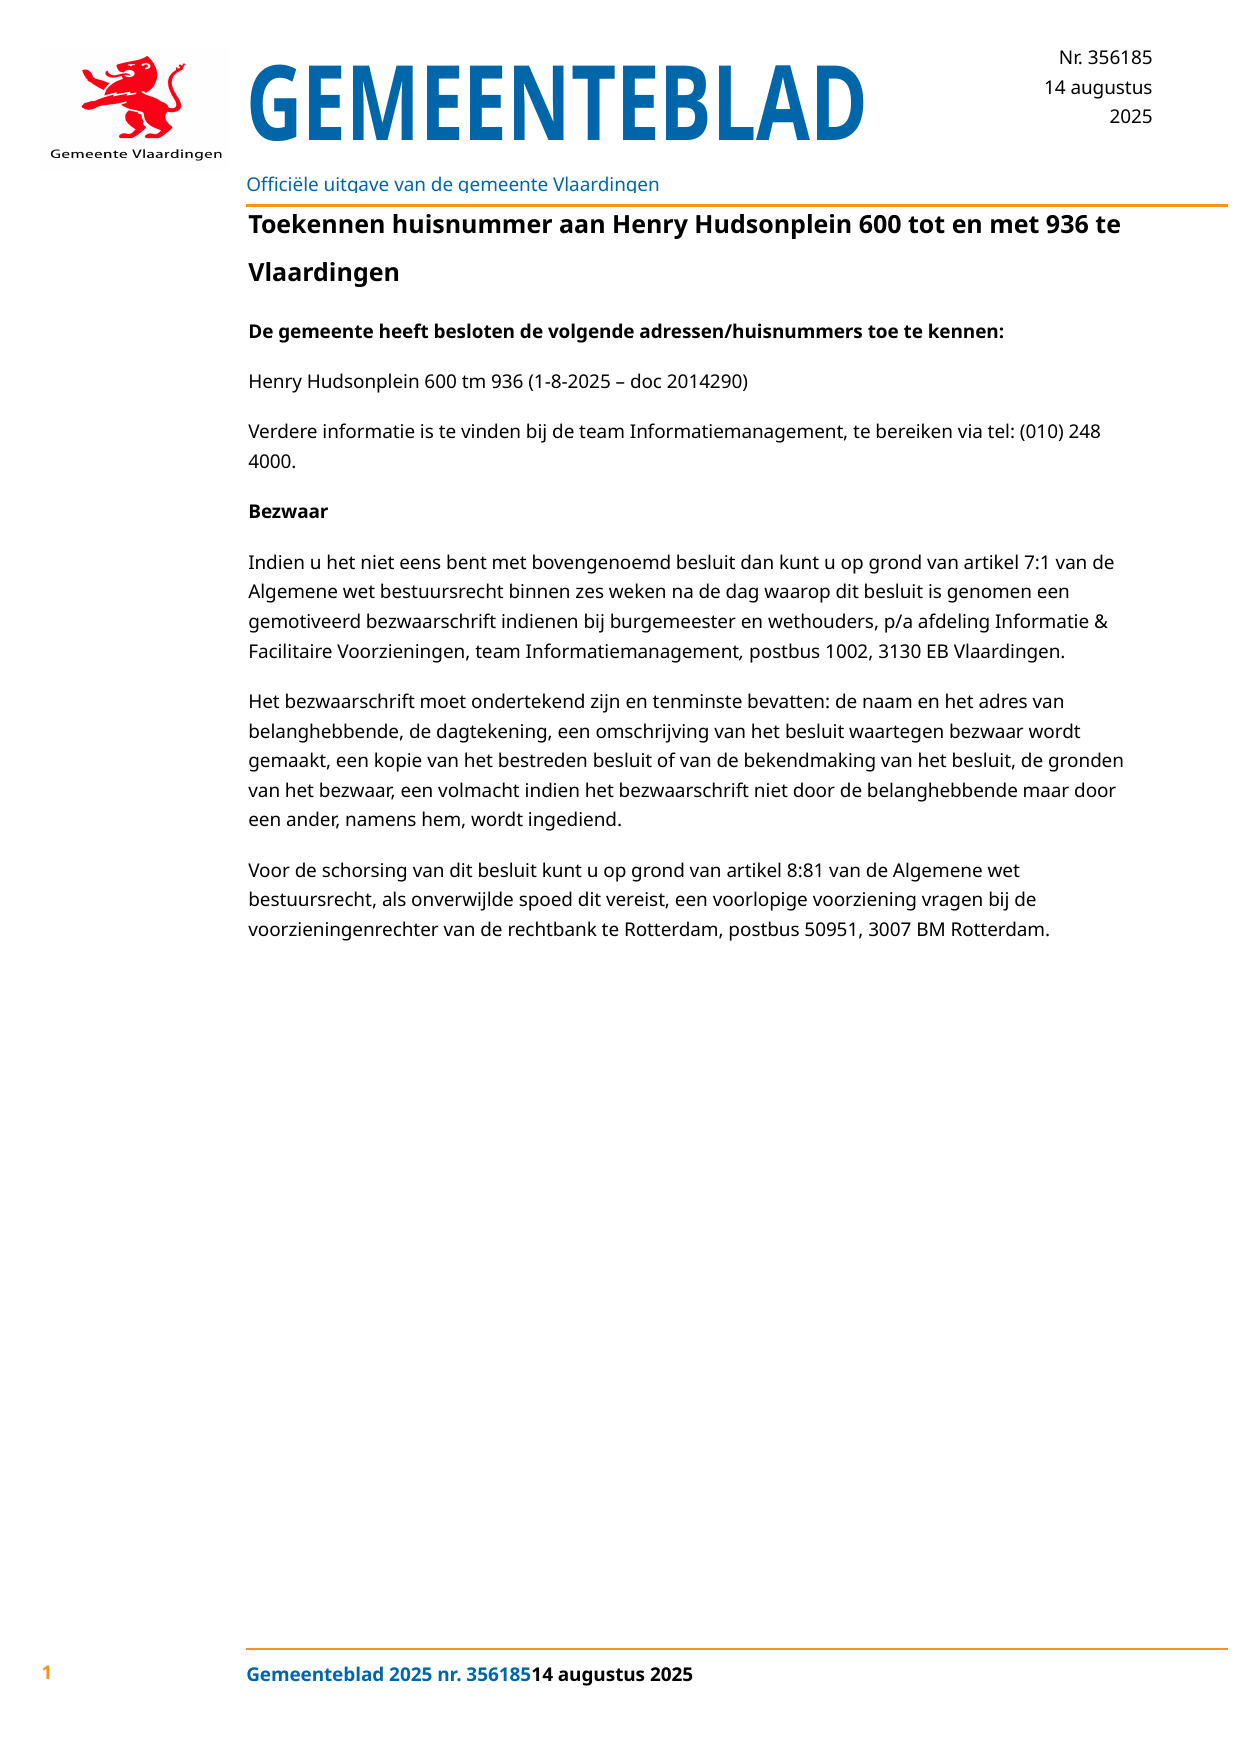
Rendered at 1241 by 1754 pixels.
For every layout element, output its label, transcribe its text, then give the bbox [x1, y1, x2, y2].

text Het bezwaarschrift moet ondertekend zijn en tenminste bevatten: de naam en het adres van belanghebbende, de dagtekening, een omschrijving van het besluit waartegen bezwaar wordt gemaakt, een kopie van het bestreden besluit of van de bekendmaking van het besluit, de gronden van het bezwaar, een volmacht indien het bezwaarschrift niet door de belanghebbende maar door een ander, namens hem, wordt ingediend. [248, 688, 1152, 832]
text Voor de schorsing van dit besluit kunt u op grond van artikel 8:81 van de Algemene wet bestuursrecht, als onverwijlde spoed dit vereist, een voorlopige voorziening vragen bij de voorzieningenrechter van de rechtbank te Rotterdam, postbus 50951, 3007 BM Rotterdam. [248, 857, 1152, 942]
text Bezwaar [248, 499, 1152, 524]
text Indien u het niet eens bent met bovengenoemd besluit dan kunt u op grond van artikel 7:1 van de Algemene wet bestuursrecht binnen zes weken na de dag waarop dit besluit is genomen een gemotiveerd bezwaarschrift indienen bij burgemeester en wethouders, p/a afdeling Informatie & Facilitaire Voorzieningen, team Informatiemanagement, postbus 1002, 3130 EB Vlaardingen. [248, 549, 1152, 664]
text Verdere informatie is te vinden bij de team Informatiemanagement, te bereiken via tel: (010) 248 4000. [248, 419, 1152, 474]
text Toekennen huisnummer aan Henry Hudsonplein 600 tot en met 936 te Vlaardingen [248, 207, 1152, 288]
text Henry Hudsonplein 600 tm 936 (1-8-2025 – doc 2014290) [248, 368, 1152, 394]
text De gemeente heeft besloten de volgende adressen/huisnummers toe te kennen: [248, 318, 1152, 344]
picture [41, 47, 231, 172]
